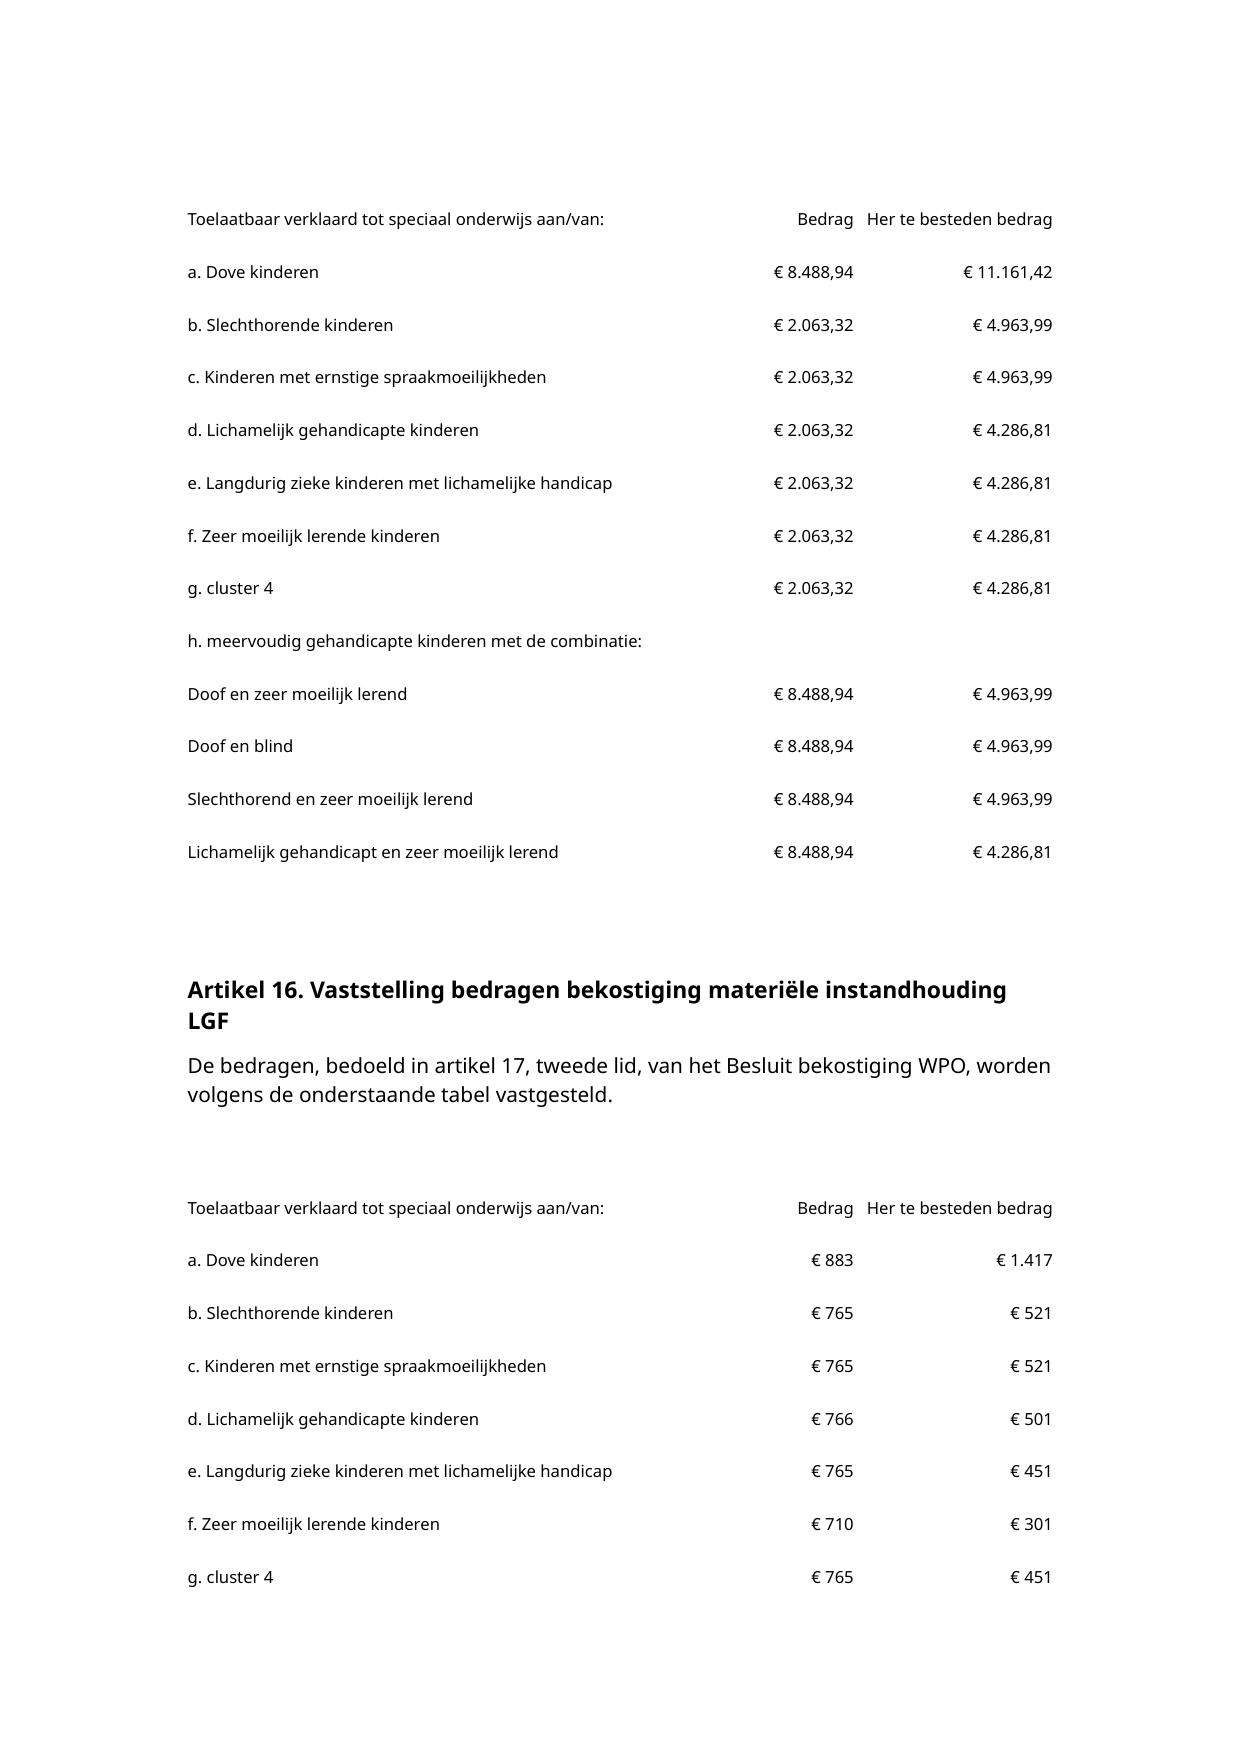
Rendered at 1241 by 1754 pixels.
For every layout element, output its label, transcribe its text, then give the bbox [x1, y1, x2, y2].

table_cell € 301 [854, 1513, 1053, 1565]
table_cell d. Lichamelijk gehandicapte kinderen [188, 419, 654, 471]
table_cell € 8.488,94 [655, 682, 853, 735]
table_cell € 765 [655, 1460, 853, 1513]
table_cell b. Slechthorende kinderen [188, 1302, 654, 1354]
table_cell € 501 [854, 1407, 1053, 1460]
table_cell € 2.063,32 [655, 366, 853, 419]
table_cell € 2.063,32 [655, 524, 853, 577]
table_cell € 4.963,99 [854, 735, 1053, 788]
table_cell € 2.063,32 [655, 419, 853, 471]
table_cell € 4.286,81 [854, 471, 1053, 524]
table_cell € 765 [655, 1355, 853, 1407]
table_cell € 2.063,32 [655, 313, 853, 366]
table_cell Doof en zeer moeilijk lerend [188, 682, 654, 735]
table_cell € 710 [655, 1513, 853, 1565]
table_cell € 8.488,94 [655, 735, 853, 788]
table_cell b. Slechthorende kinderen [188, 313, 654, 366]
table_cell € 521 [854, 1355, 1053, 1407]
table_cell € 4.286,81 [854, 577, 1053, 629]
table_cell g. cluster 4 [188, 1565, 654, 1588]
table_cell € 4.963,99 [854, 366, 1053, 419]
table_header Her te besteden bedrag [854, 1196, 1053, 1249]
table_cell f. Zeer moeilijk lerende kinderen [188, 1513, 654, 1565]
table_cell Lichamelijk gehandicapt en zeer moeilijk lerend [188, 840, 654, 893]
table_cell a. Dove kinderen [188, 1249, 654, 1302]
text De bedragen, bedoeld in artikel 17, tweede lid, van het Besluit bekostiging WPO, worden volgens de onderstaande tabel vastgesteld. [187, 1052, 1053, 1108]
table_cell e. Langdurig zieke kinderen met lichamelijke handicap [188, 471, 654, 524]
table_header Toelaatbaar verklaard tot speciaal onderwijs aan/van: [188, 1196, 654, 1249]
table_cell d. Lichamelijk gehandicapte kinderen [188, 1407, 654, 1460]
table_cell € 766 [655, 1407, 853, 1460]
table_cell € 2.063,32 [655, 577, 853, 629]
table_cell c. Kinderen met ernstige spraakmoeilijkheden [188, 1355, 654, 1407]
table_cell Doof en blind [188, 735, 654, 788]
table_cell € 765 [655, 1302, 853, 1354]
table_cell € 8.488,94 [655, 840, 853, 893]
table_cell € 4.286,81 [854, 524, 1053, 577]
table_cell g. cluster 4 [188, 577, 654, 629]
table_cell € 4.963,99 [854, 788, 1053, 840]
table_cell € 765 [655, 1565, 853, 1588]
table_cell € 8.488,94 [655, 788, 853, 840]
table_cell € 11.161,42 [854, 261, 1053, 313]
table_cell € 4.963,99 [854, 682, 1053, 735]
table_cell € 4.286,81 [854, 419, 1053, 471]
table_cell € 4.286,81 [854, 840, 1053, 893]
table_cell € 2.063,32 [655, 471, 853, 524]
subtitle Artikel 16. Vaststelling bedragen bekostiging materiële instandhouding LGF [187, 974, 1053, 1037]
table_cell € 451 [854, 1460, 1053, 1513]
table_header Bedrag [655, 1196, 853, 1249]
table_cell f. Zeer moeilijk lerende kinderen [188, 524, 654, 577]
table_header Her te besteden bedrag [854, 208, 1053, 261]
table_cell € 8.488,94 [655, 261, 853, 313]
table_cell h. meervoudig gehandicapte kinderen met de combinatie: [188, 630, 1053, 682]
table_header Toelaatbaar verklaard tot speciaal onderwijs aan/van: [188, 208, 654, 261]
table_cell e. Langdurig zieke kinderen met lichamelijke handicap [188, 1460, 654, 1513]
table_cell c. Kinderen met ernstige spraakmoeilijkheden [188, 366, 654, 419]
table_cell € 451 [854, 1565, 1053, 1588]
table_cell Slechthorend en zeer moeilijk lerend [188, 788, 654, 840]
table_cell € 1.417 [854, 1249, 1053, 1302]
table_cell a. Dove kinderen [188, 261, 654, 313]
table_header Bedrag [655, 208, 853, 261]
table_cell € 521 [854, 1302, 1053, 1354]
table_cell € 883 [655, 1249, 853, 1302]
table_cell € 4.963,99 [854, 313, 1053, 366]
